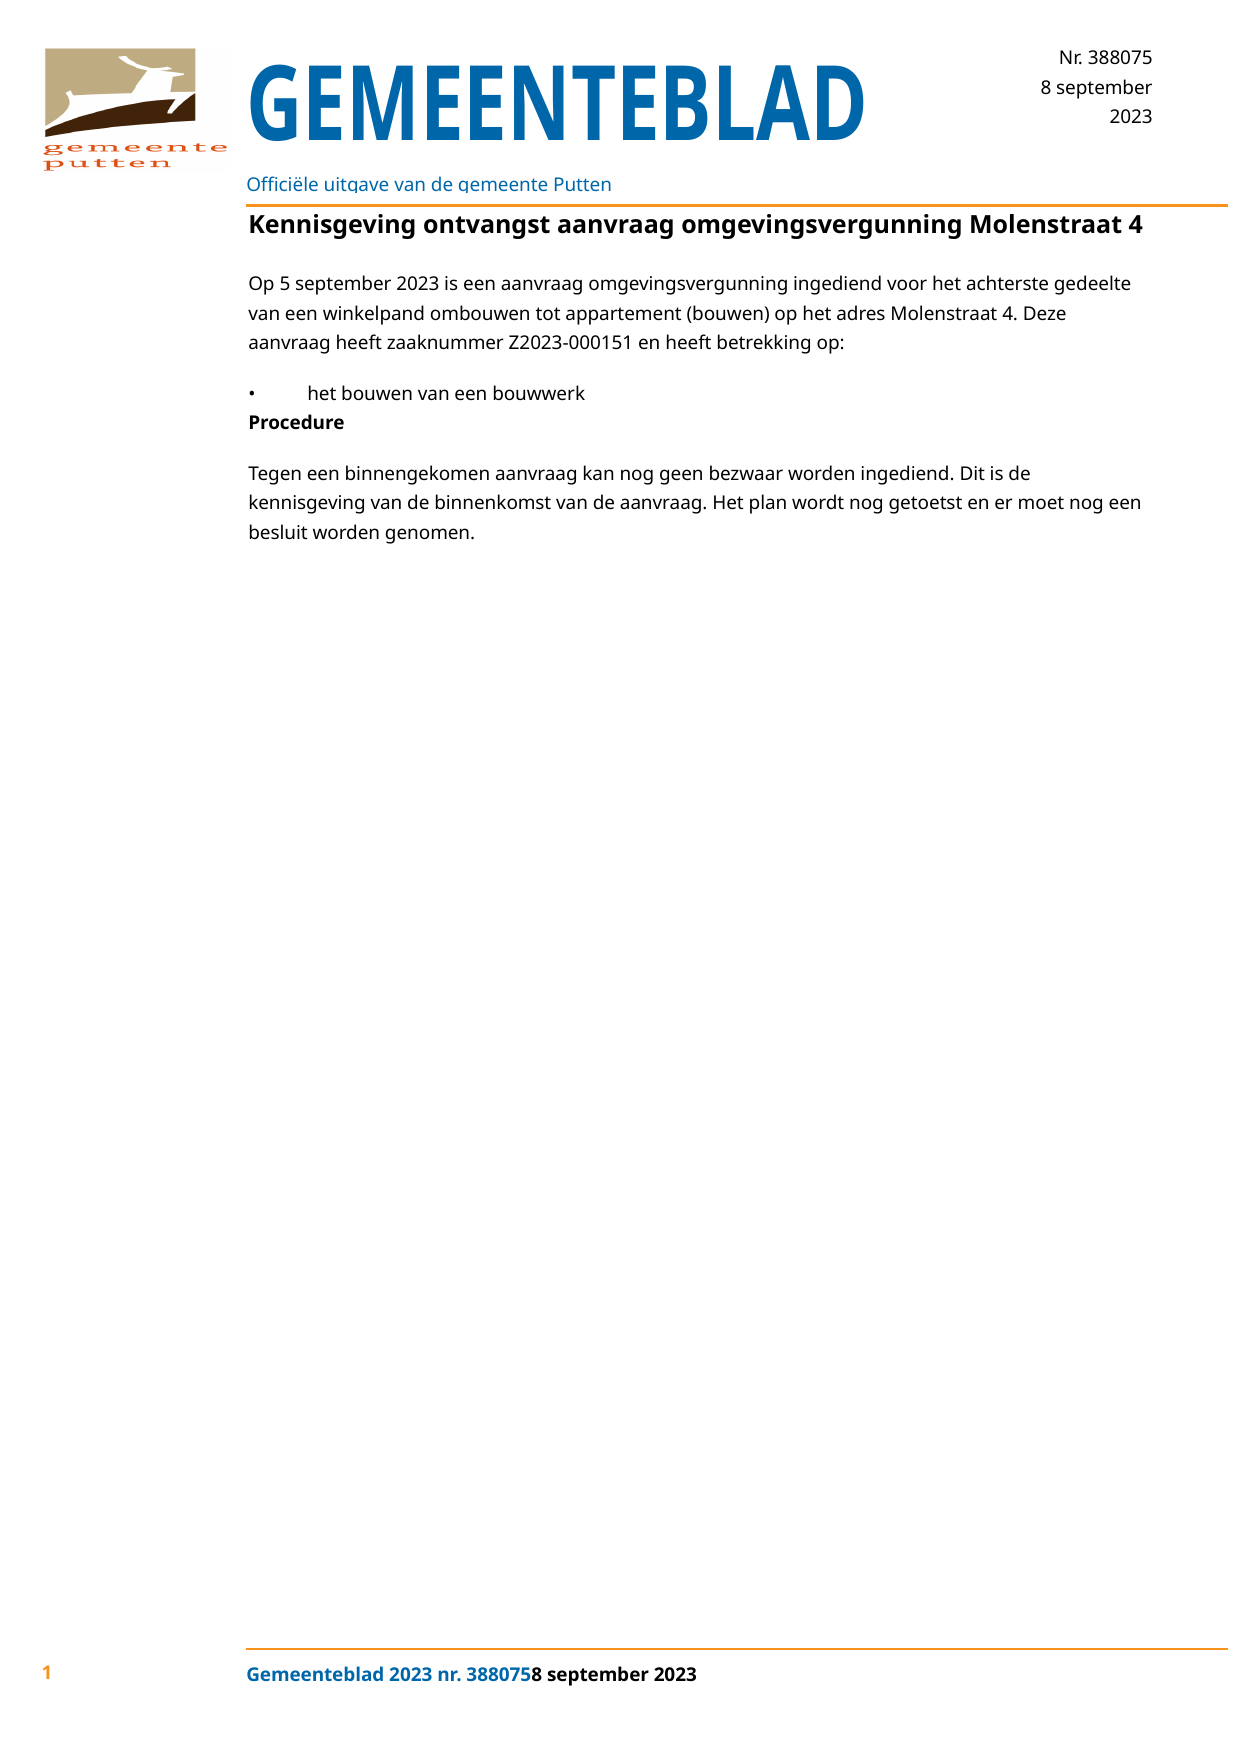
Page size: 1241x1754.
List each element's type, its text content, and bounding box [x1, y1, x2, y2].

text Op 5 september 2023 is een aanvraag omgevingsvergunning ingediend voor het achterste gedeelte van een winkelpand ombouwen tot appartement (bouwen) op het adres Molenstraat 4. Deze aanvraag heeft zaaknummer Z2023-000151 en heeft betrekking op: [248, 270, 1152, 355]
text Procedure [248, 409, 1152, 435]
text Tegen een binnengekomen aanvraag kan nog geen bezwaar worden ingediend. Dit is de kennisgeving van de binnenkomst van de aanvraag. Het plan wordt nog getoetst en er moet nog een besluit worden genomen. [248, 460, 1152, 545]
list het bouwen van een bouwwerk [248, 380, 1152, 406]
text Kennisgeving ontvangst aanvraag omgevingsvergunning Molenstraat 4 [248, 207, 1152, 241]
picture [41, 47, 231, 172]
